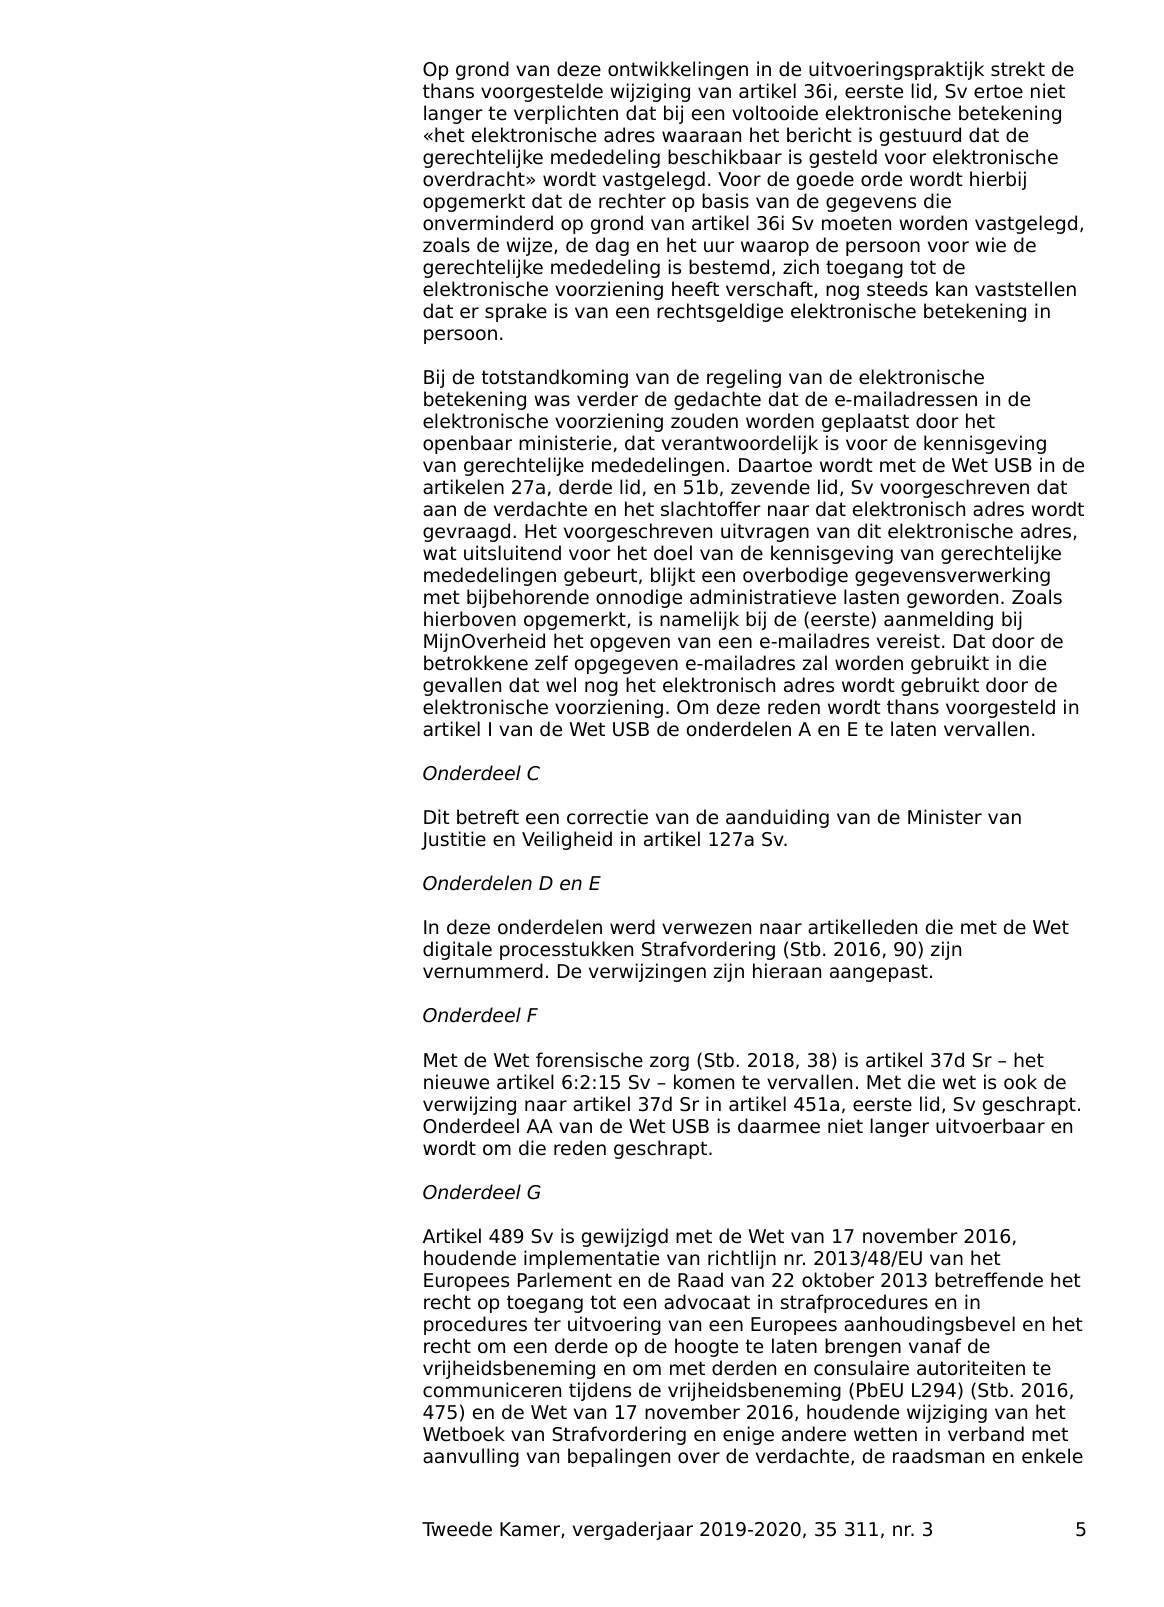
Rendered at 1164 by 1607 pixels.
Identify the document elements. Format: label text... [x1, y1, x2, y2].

subtitle Onderdeel F [422, 1005, 1087, 1027]
text Met de Wet forensische zorg (Stb. 2018, 38) is artikel 37d Sr – het nieuwe artikel 6:2:15 Sv – komen te vervallen. Met die wet is ook de verwijzing naar artikel 37d Sr in artikel 451a, eerste lid, Sv geschrapt. Onderdeel AA van de Wet USB is daarmee niet langer uitvoerbaar en wordt om die reden geschrapt. [422, 1049, 1087, 1159]
text In deze onderdelen werd verwezen naar artikelleden die met de Wet digitale processtukken Strafvordering (Stb. 2016, 90) zijn vernummerd. De verwijzingen zijn hieraan aangepast. [422, 917, 1087, 983]
text Artikel 489 Sv is gewijzigd met de Wet van 17 november 2016, houdende implementatie van richtlijn nr. 2013/48/EU van het Europees Parlement en de Raad van 22 oktober 2013 betreffende het recht op toegang tot een advocaat in strafprocedures en in procedures ter uitvoering van een Europees aanhoudingsbevel en het recht om een derde op de hoogte te laten brengen vanaf de vrijheidsbeneming en om met derden en consulaire autoriteiten te communiceren tijdens de vrijheidsbeneming (PbEU L294) (Stb. 2016, 475) en de Wet van 17 november 2016, houdende wijziging van het Wetboek van Strafvordering en enige andere wetten in verband met aanvulling van bepalingen over de verdachte, de raadsman en enkele [422, 1226, 1087, 1468]
text Bij de totstandkoming van de regeling van de elektronische betekening was verder de gedachte dat de e-mailadressen in de elektronische voorziening zouden worden geplaatst door het openbaar ministerie, dat verantwoordelijk is voor de kennisgeving van gerechtelijke mededelingen. Daartoe wordt met de Wet USB in de artikelen 27a, derde lid, en 51b, zevende lid, Sv voorgeschreven dat aan de verdachte en het slachtoffer naar dat elektronisch adres wordt gevraagd. Het voorgeschreven uitvragen van dit elektronische adres, wat uitsluitend voor het doel van de kennisgeving van gerechtelijke mededelingen gebeurt, blijkt een overbodige gegevensverwerking met bijbehorende onnodige administratieve lasten geworden. Zoals hierboven opgemerkt, is namelijk bij de (eerste) aanmelding bij MijnOverheid het opgeven van een e-mailadres vereist. Dat door de betrokkene zelf opgegeven e-mailadres zal worden gebruikt in die gevallen dat wel nog het elektronisch adres wordt gebruikt door de elektronische voorziening. Om deze reden wordt thans voorgesteld in artikel I van de Wet USB de onderdelen A en E te laten vervallen. [422, 367, 1087, 741]
subtitle Onderdelen D en E [422, 873, 1087, 895]
text Dit betreft een correctie van de aanduiding van de Minister van Justitie en Veiligheid in artikel 127a Sv. [422, 807, 1087, 851]
subtitle Onderdeel G [422, 1182, 1087, 1204]
subtitle Onderdeel C [422, 763, 1087, 785]
text Op grond van deze ontwikkelingen in de uitvoeringspraktijk strekt de thans voorgestelde wijziging van artikel 36i, eerste lid, Sv ertoe niet langer te verplichten dat bij een voltooide elektronische betekening «het elektronische adres waaraan het bericht is gestuurd dat de gerechtelijke mededeling beschikbaar is gesteld voor elektronische overdracht» wordt vastgelegd. Voor de goede orde wordt hierbij opgemerkt dat de rechter op basis van de gegevens die onverminderd op grond van artikel 36i Sv moeten worden vastgelegd, zoals de wijze, de dag en het uur waarop de persoon voor wie de gerechtelijke mededeling is bestemd, zich toegang tot de elektronische voorziening heeft verschaft, nog steeds kan vaststellen dat er sprake is van een rechtsgeldige elektronische betekening in persoon. [422, 59, 1087, 345]
